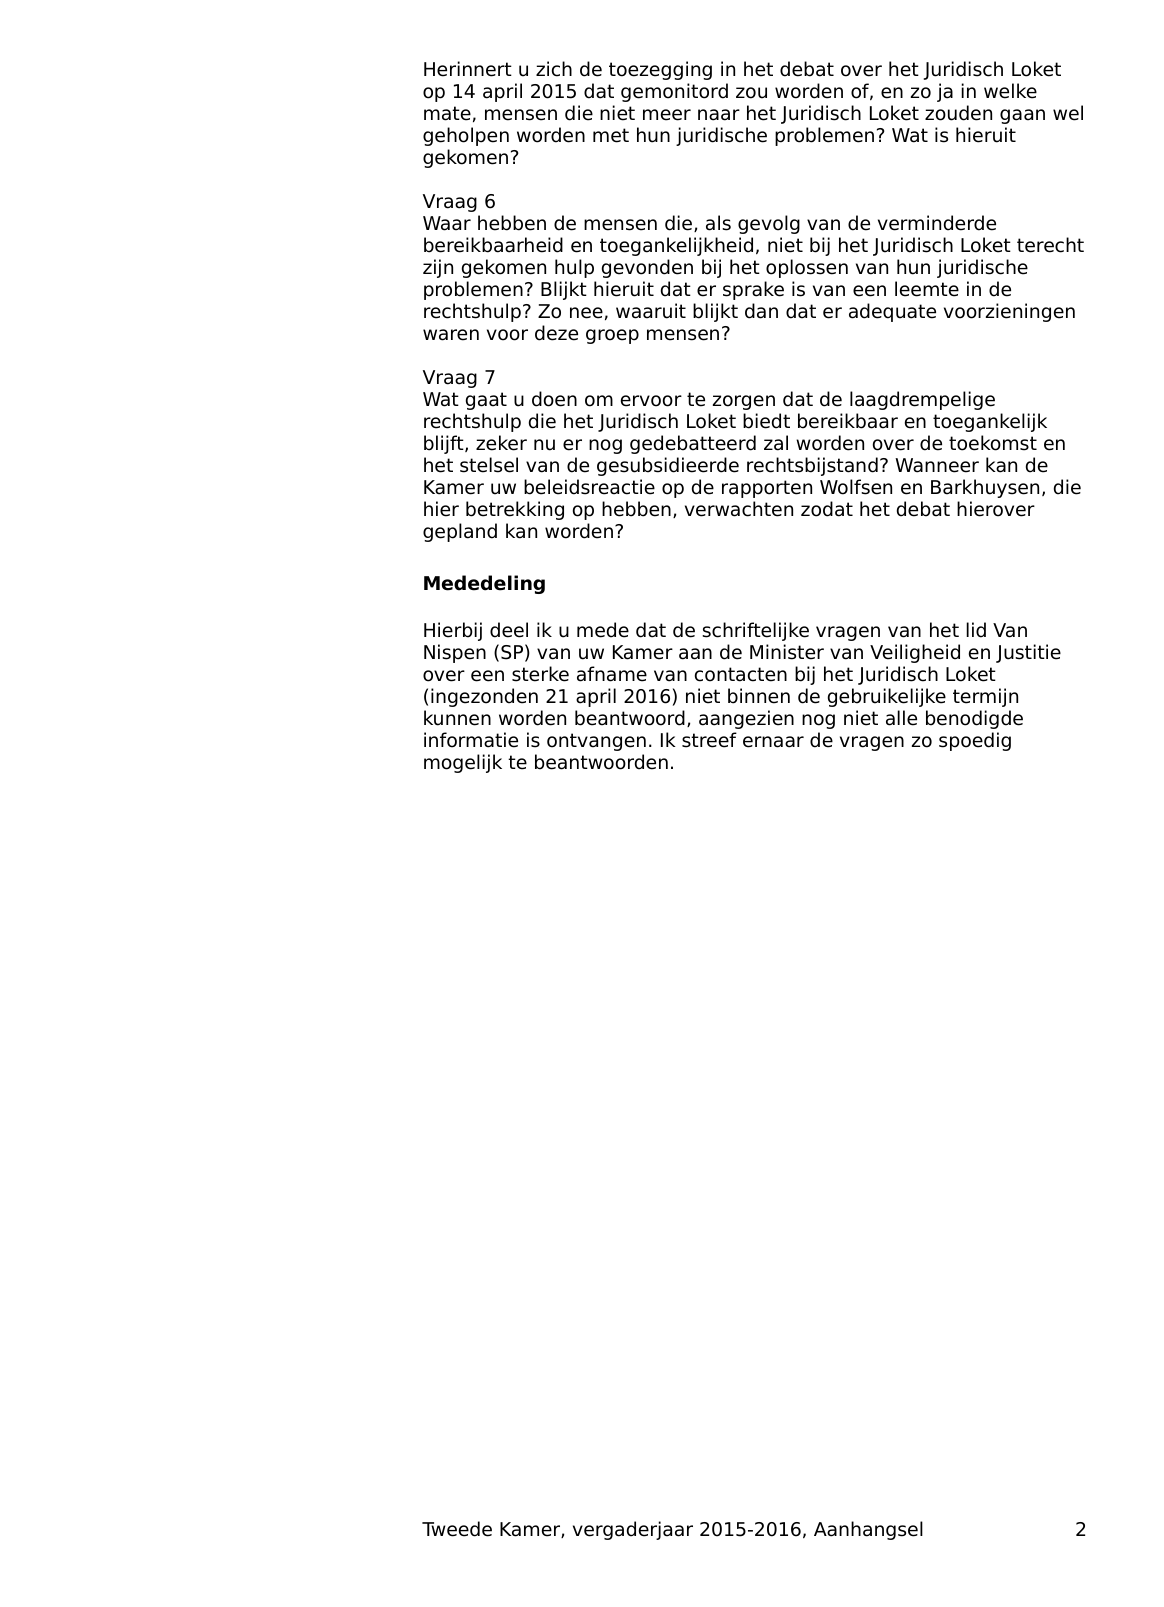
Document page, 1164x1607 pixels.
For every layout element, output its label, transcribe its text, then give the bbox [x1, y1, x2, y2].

subtitle Mededeling [422, 573, 1087, 595]
text Waar hebben de mensen die, als gevolg van de verminderde bereikbaarheid en toegankelijkheid, niet bij het Juridisch Loket terecht zijn gekomen hulp gevonden bij het oplossen van hun juridische problemen? Blijkt hieruit dat er sprake is van een leemte in de rechtshulp? Zo nee, waaruit blijkt dan dat er adequate voorzieningen waren voor deze groep mensen? [422, 213, 1087, 345]
text Herinnert u zich de toezegging in het debat over het Juridisch Loket op 14 april 2015 dat gemonitord zou worden of, en zo ja in welke mate, mensen die niet meer naar het Juridisch Loket zouden gaan wel geholpen worden met hun juridische problemen? Wat is hieruit gekomen? [422, 59, 1087, 169]
text Vraag 6 [422, 191, 1087, 213]
text Vraag 7 [422, 367, 1087, 389]
text Wat gaat u doen om ervoor te zorgen dat de laagdrempelige rechtshulp die het Juridisch Loket biedt bereikbaar en toegankelijk blijft, zeker nu er nog gedebatteerd zal worden over de toekomst en het stelsel van de gesubsidieerde rechtsbijstand? Wanneer kan de Kamer uw beleidsreactie op de rapporten Wolfsen en Barkhuysen, die hier betrekking op hebben, verwachten zodat het debat hierover gepland kan worden? [422, 389, 1087, 543]
text Hierbij deel ik u mede dat de schriftelijke vragen van het lid Van Nispen (SP) van uw Kamer aan de Minister van Veiligheid en Justitie over een sterke afname van contacten bij het Juridisch Loket (ingezonden 21 april 2016) niet binnen de gebruikelijke termijn kunnen worden beantwoord, aangezien nog niet alle benodigde informatie is ontvangen. Ik streef ernaar de vragen zo spoedig mogelijk te beantwoorden. [422, 620, 1087, 774]
